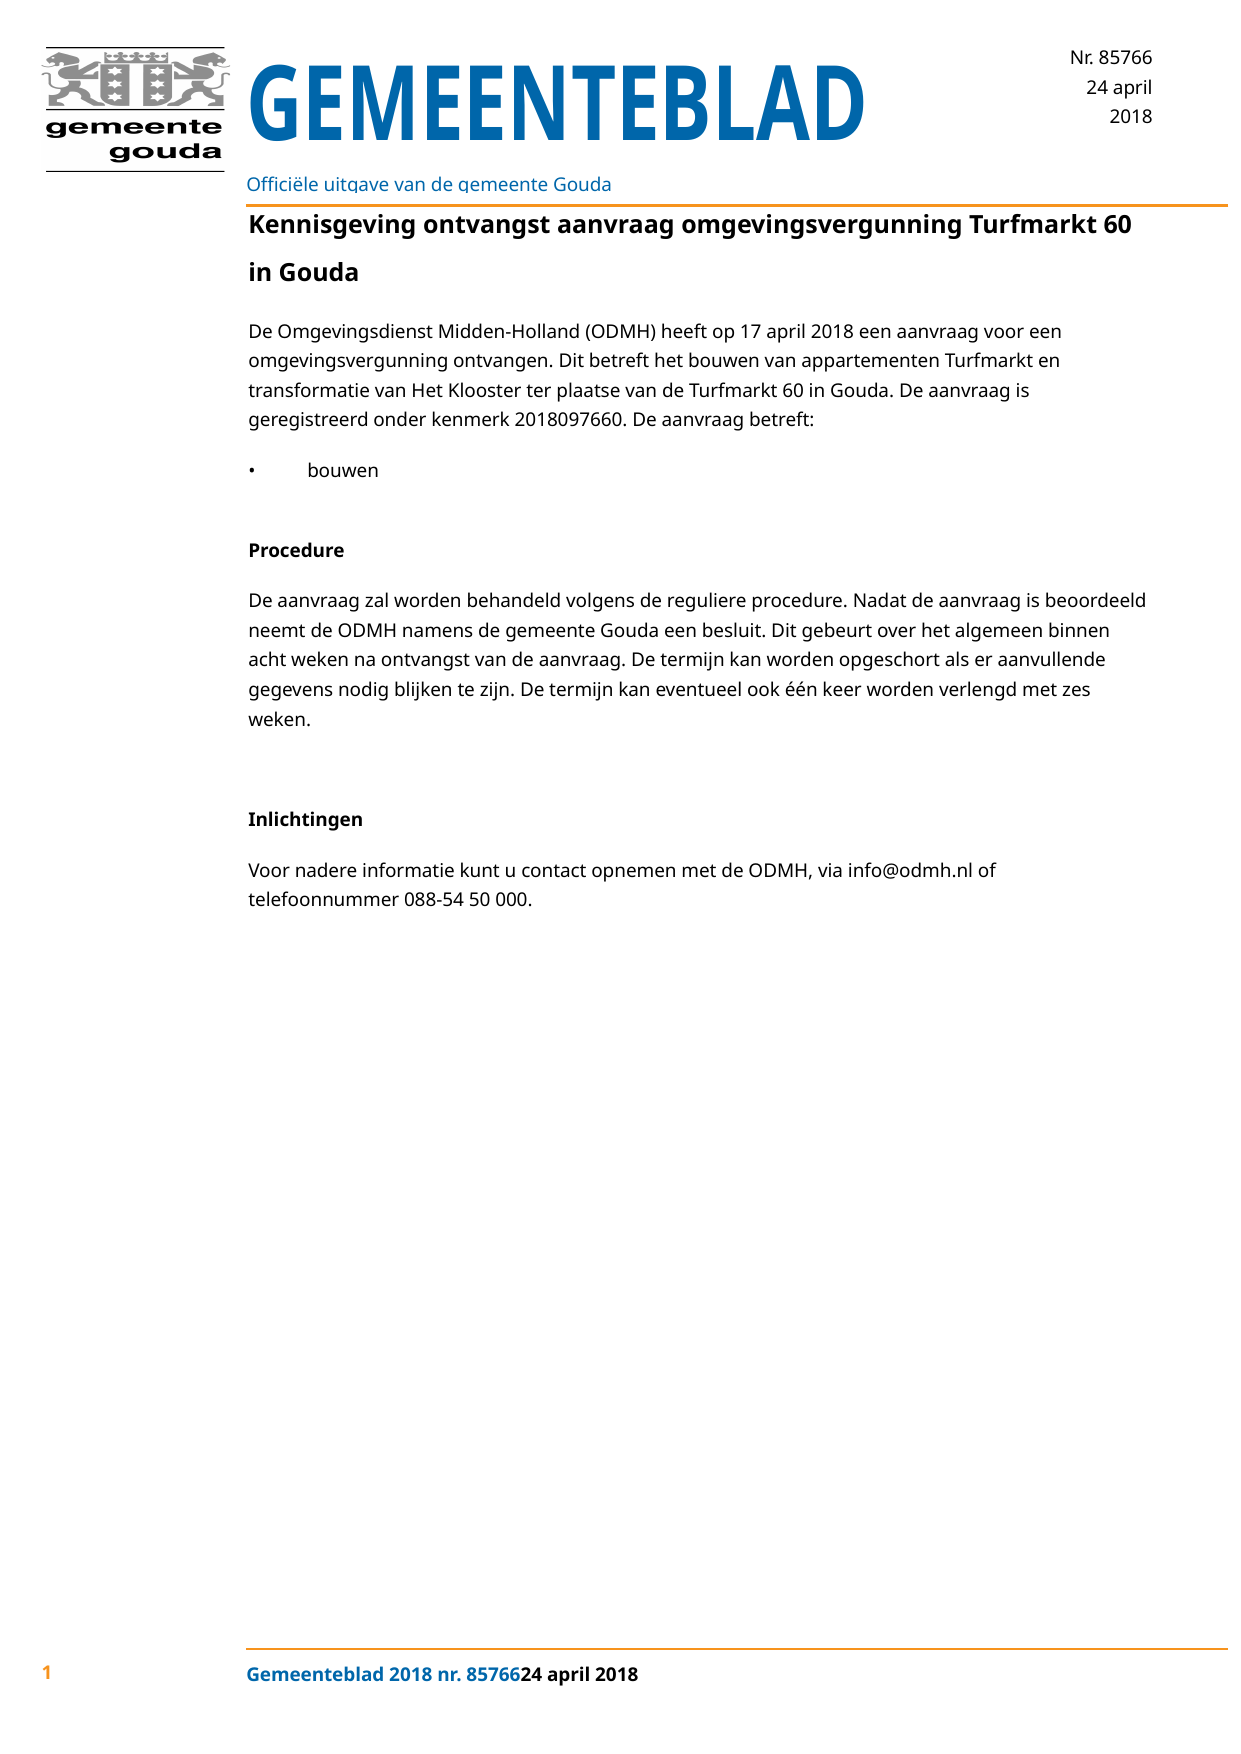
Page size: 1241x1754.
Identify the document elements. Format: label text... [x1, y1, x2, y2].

text De aanvraag zal worden behandeld volgens de reguliere procedure. Nadat de aanvraag is beoordeeld neemt de ODMH namens de gemeente Gouda een besluit. Dit gebeurt over het algemeen binnen acht weken na ontvangst van de aanvraag. De termijn kan worden opgeschort als er aanvullende gegevens nodig blijken te zijn. De termijn kan eventueel ook één keer worden verlengd met zes weken. [248, 587, 1152, 732]
text Inlichtingen [248, 807, 1152, 832]
text De Omgevingsdienst Midden-Holland (ODMH) heeft op 17 april 2018 een aanvraag voor een omgevingsvergunning ontvangen. Dit betreft het bouwen van appartementen Turfmarkt en transformatie van Het Klooster ter plaatse van de Turfmarkt 60 in Gouda. De aanvraag is geregistreerd onder kenmerk 2018097660. De aanvraag betreft: [248, 318, 1152, 432]
text Kennisgeving ontvangst aanvraag omgevingsvergunning Turfmarkt 60 in Gouda [248, 207, 1152, 288]
picture [41, 47, 231, 172]
text Procedure [248, 537, 1152, 563]
text Voor nadere informatie kunt u contact opnemen met de ODMH, via info@odmh.nl of telefoonnummer 088-54 50 000. [248, 857, 1152, 912]
list bouwen [248, 457, 1152, 483]
